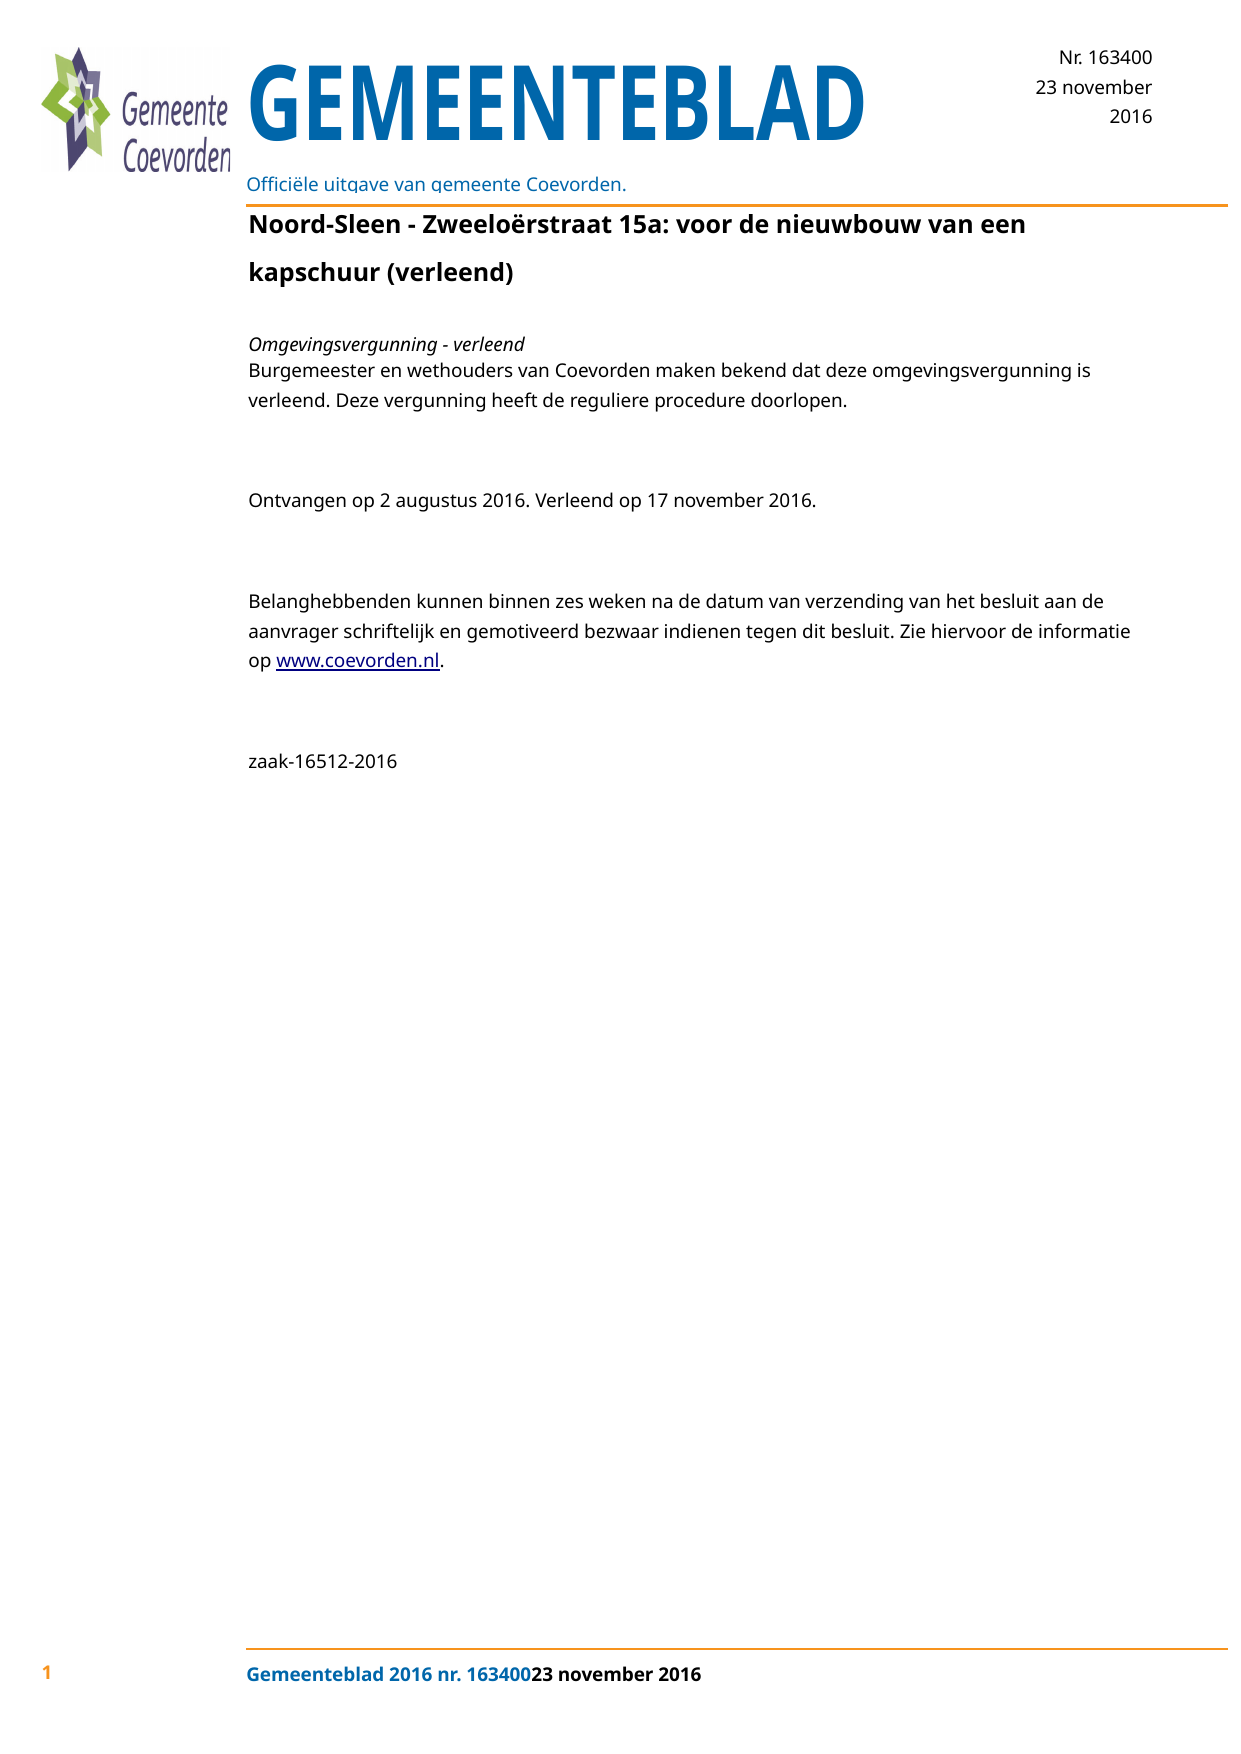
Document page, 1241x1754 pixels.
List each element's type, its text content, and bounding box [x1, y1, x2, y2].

picture [41, 47, 231, 172]
text Noord-Sleen - Zweeloërstraat 15a: voor de nieuwbouw van een kapschuur (verleend) [248, 207, 1152, 288]
text Burgemeester en wethouders van Coevorden maken bekend dat deze omgevingsvergunning is verleend. Deze vergunning heeft de reguliere procedure doorlopen. [248, 357, 1152, 412]
text Ontvangen op 2 augustus 2016. Verleend op 17 november 2016. [248, 488, 1152, 513]
text Omgevingsvergunning - verleend [248, 331, 1152, 357]
text zaak-16512-2016 [248, 748, 1152, 774]
text Belanghebbenden kunnen binnen zes weken na de datum van verzending van het besluit aan de aanvrager schriftelijk en gemotiveerd bezwaar indienen tegen dit besluit. Zie hiervoor de informatie op www.coevorden.nl. [248, 588, 1152, 673]
